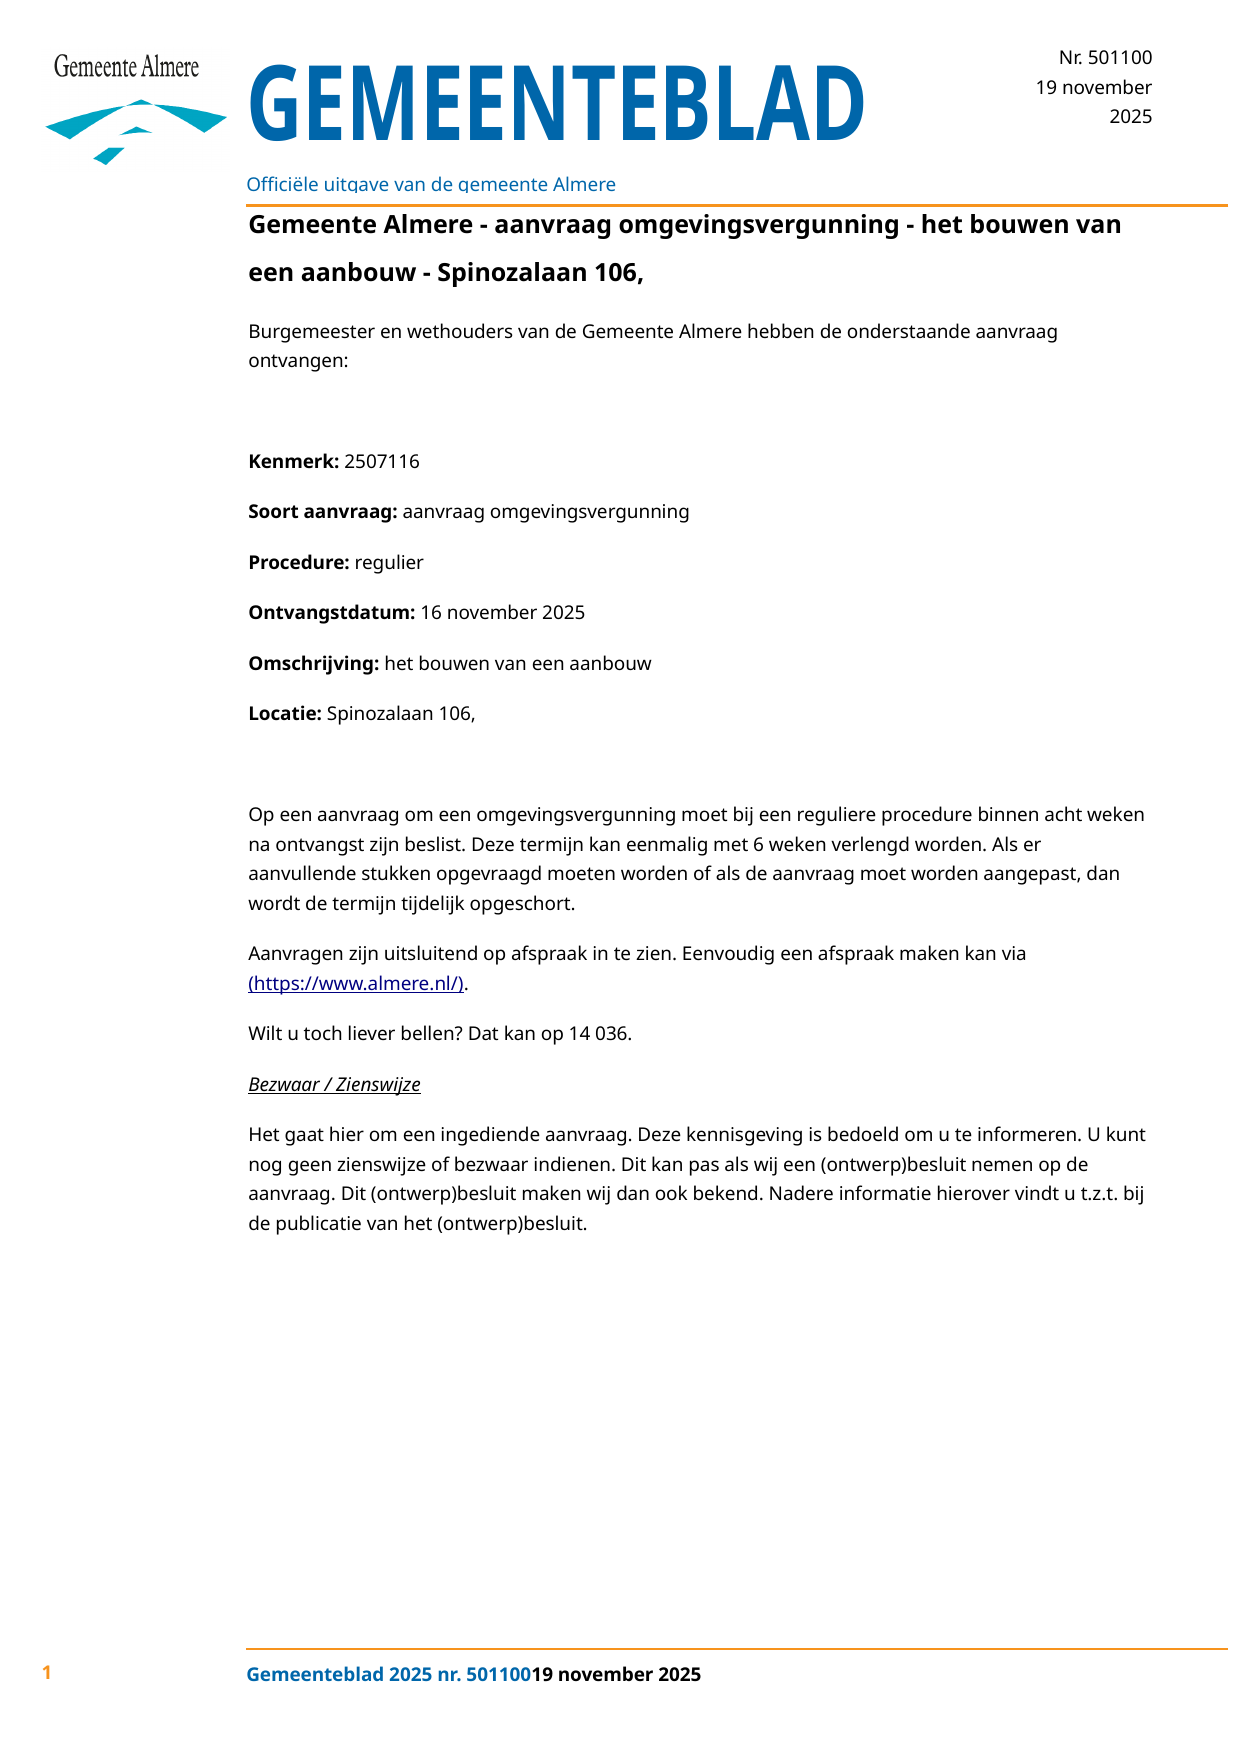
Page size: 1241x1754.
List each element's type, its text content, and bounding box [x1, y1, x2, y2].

text Procedure: regulier [248, 549, 1152, 575]
text Burgemeester en wethouders van de Gemeente Almere hebben de onderstaande aanvraag ontvangen: [248, 318, 1152, 373]
text Ontvangstdatum: 16 november 2025 [248, 599, 1152, 625]
text Aanvragen zijn uitsluitend op afspraak in te zien. Eenvoudig een afspraak maken kan via (https://www.almere.nl/). [248, 940, 1152, 996]
text Omschrijving: het bouwen van een aanbouw [248, 650, 1152, 676]
text Op een aanvraag om een omgevingsvergunning moet bij een reguliere procedure binnen acht weken na ontvangst zijn beslist. Deze termijn kan eenmalig met 6 weken verlengd worden. Als er aanvullende stukken opgevraagd moeten worden of als de aanvraag moet worden aangepast, dan wordt de termijn tijdelijk opgeschort. [248, 801, 1152, 916]
text Het gaat hier om een ingediende aanvraag. Deze kennisgeving is bedoeld om u te informeren. U kunt nog geen zienswijze of bezwaar indienen. Dit kan pas als wij een (ontwerp)besluit nemen op de aanvraag. Dit (ontwerp)besluit maken wij dan ook bekend. Nadere informatie hierover vindt u t.z.t. bij de publicatie van het (ontwerp)besluit. [248, 1121, 1152, 1236]
text Kenmerk: 2507116 [248, 448, 1152, 474]
text Soort aanvraag: aanvraag omgevingsvergunning [248, 499, 1152, 524]
picture [41, 47, 231, 172]
text Locatie: Spinozalaan 106, [248, 700, 1152, 726]
text Bezwaar / Zienswijze [248, 1071, 1152, 1097]
text Gemeente Almere - aanvraag omgevingsvergunning - het bouwen van een aanbouw - Spinozalaan 106, [248, 207, 1152, 288]
text Wilt u toch liever bellen? Dat kan op 14 036. [248, 1020, 1152, 1046]
